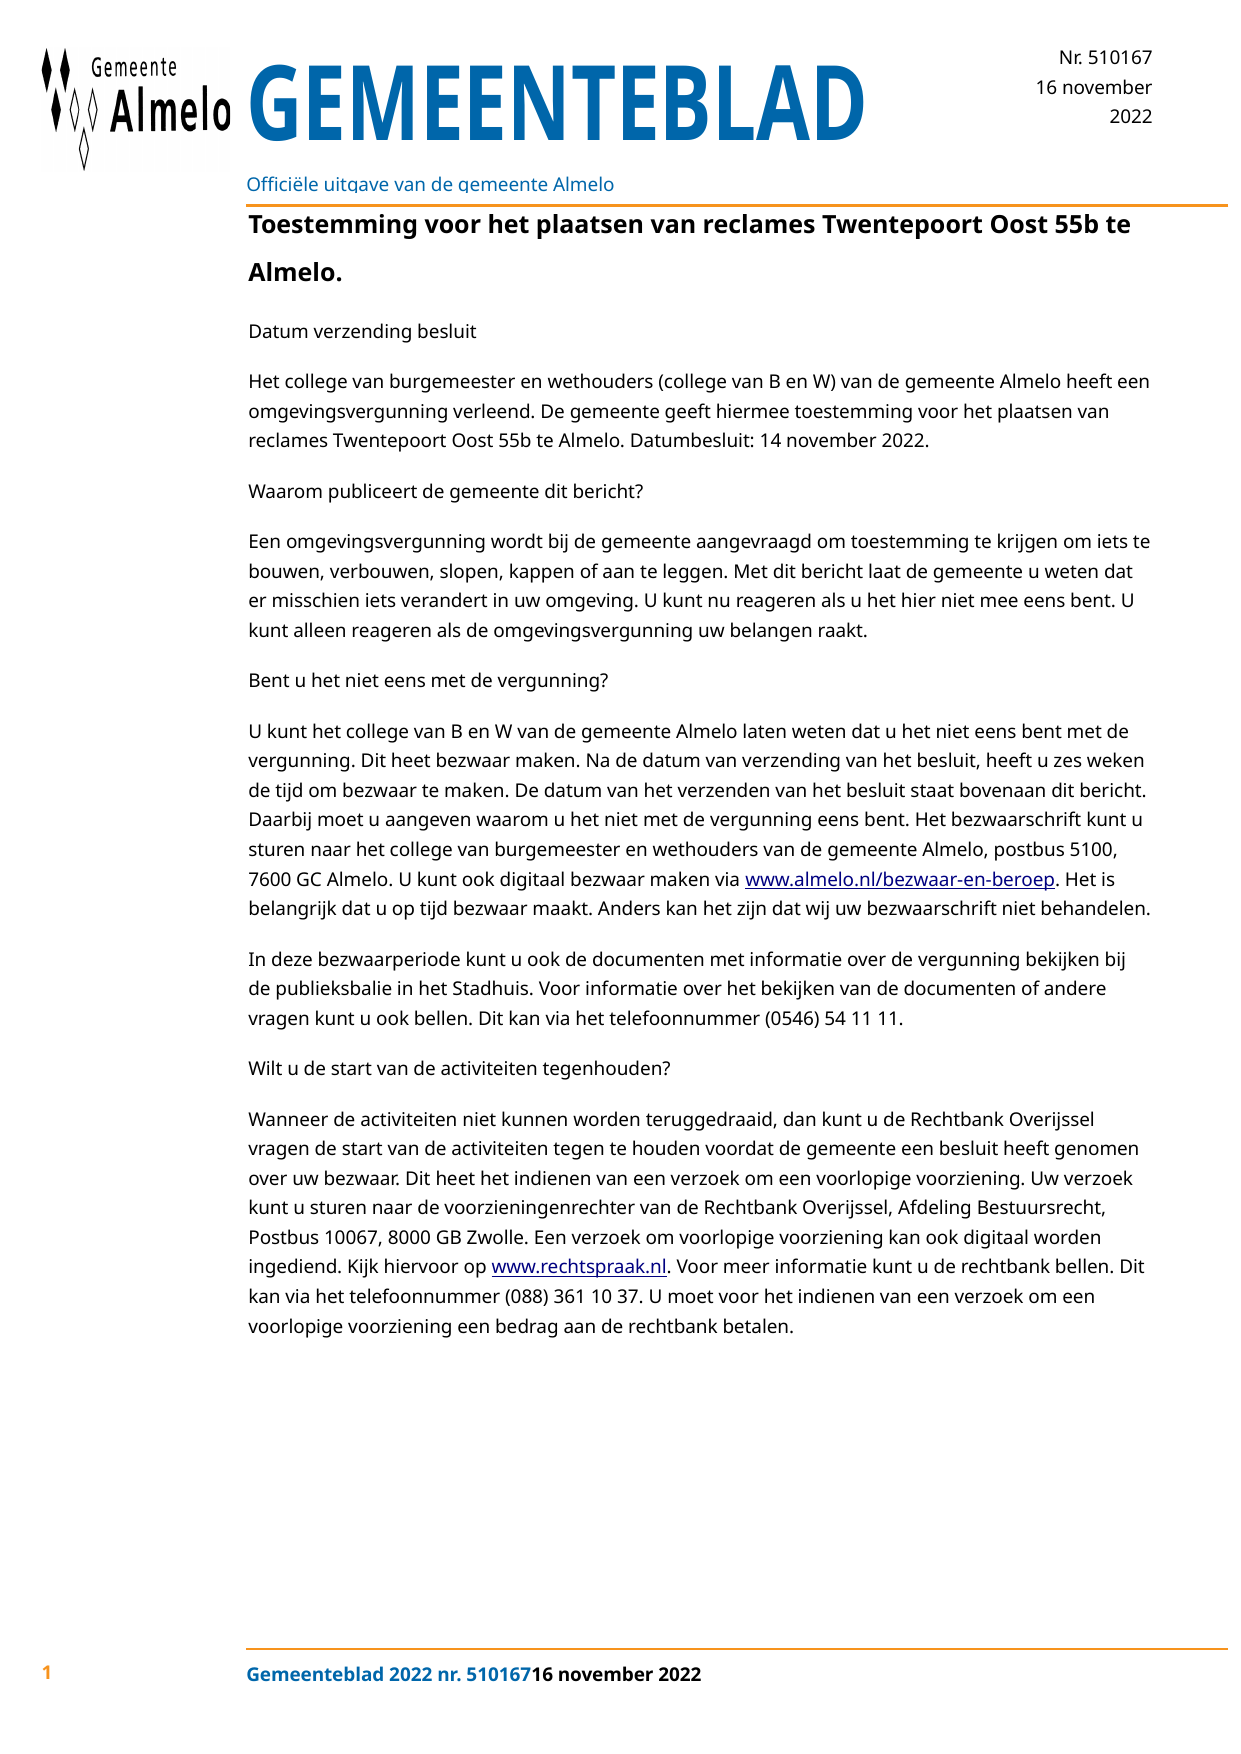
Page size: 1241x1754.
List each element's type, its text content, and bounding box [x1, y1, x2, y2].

text Bent u het niet eens met de vergunning? [248, 667, 1152, 693]
text Een omgevingsvergunning wordt bij de gemeente aangevraagd om toestemming te krijgen om iets te bouwen, verbouwen, slopen, kappen of aan te leggen. Met dit bericht laat de gemeente u weten dat er misschien iets verandert in uw omgeving. U kunt nu reageren als u het hier niet mee eens bent. U kunt alleen reageren als de omgevingsvergunning uw belangen raakt. [248, 528, 1152, 643]
text Wanneer de activiteiten niet kunnen worden teruggedraaid, dan kunt u de Rechtbank Overijssel vragen de start van de activiteiten tegen te houden voordat de gemeente een besluit heeft genomen over uw bezwaar. Dit heet het indienen van een verzoek om een voorlopige voorziening. Uw verzoek kunt u sturen naar de voorzieningenrechter van de Rechtbank Overijssel, Afdeling Bestuursrecht, Postbus 10067, 8000 GB Zwolle. Een verzoek om voorlopige voorziening kan ook digitaal worden ingediend. Kijk hiervoor op www.rechtspraak.nl. Voor meer informatie kunt u de rechtbank bellen. Dit kan via het telefoonnummer (088) 361 10 37. U moet voor het indienen van een verzoek om een voorlopige voorziening een bedrag aan de rechtbank betalen. [248, 1106, 1152, 1339]
text Datum verzending besluit [248, 318, 1152, 344]
text U kunt het college van B en W van de gemeente Almelo laten weten dat u het niet eens bent met de vergunning. Dit heet bezwaar maken. Na de datum van verzending van het besluit, heeft u zes weken de tijd om bezwaar te maken. De datum van het verzenden van het besluit staat bovenaan dit bericht. Daarbij moet u aangeven waarom u het niet met de vergunning eens bent. Het bezwaarschrift kunt u sturen naar het college van burgemeester en wethouders van de gemeente Almelo, postbus 5100, 7600 GC Almelo. U kunt ook digitaal bezwaar maken via www.almelo.nl/bezwaar-en-beroep. Het is belangrijk dat u op tijd bezwaar maakt. Anders kan het zijn dat wij uw bezwaarschrift niet behandelen. [248, 718, 1152, 921]
text In deze bezwaarperiode kunt u ook de documenten met informatie over de vergunning bekijken bij de publieksbalie in het Stadhuis. Voor informatie over het bekijken van de documenten of andere vragen kunt u ook bellen. Dit kan via het telefoonnummer (0546) 54 11 11. [248, 946, 1152, 1031]
text Waarom publiceert de gemeente dit bericht? [248, 478, 1152, 504]
text Wilt u de start van de activiteiten tegenhouden? [248, 1055, 1152, 1081]
text Toestemming voor het plaatsen van reclames Twentepoort Oost 55b te Almelo. [248, 207, 1152, 288]
text Het college van burgemeester en wethouders (college van B en W) van de gemeente Almelo heeft een omgevingsvergunning verleend. De gemeente geeft hiermee toestemming voor het plaatsen van reclames Twentepoort Oost 55b te Almelo. Datumbesluit: 14 november 2022. [248, 368, 1152, 453]
picture [41, 47, 231, 172]
